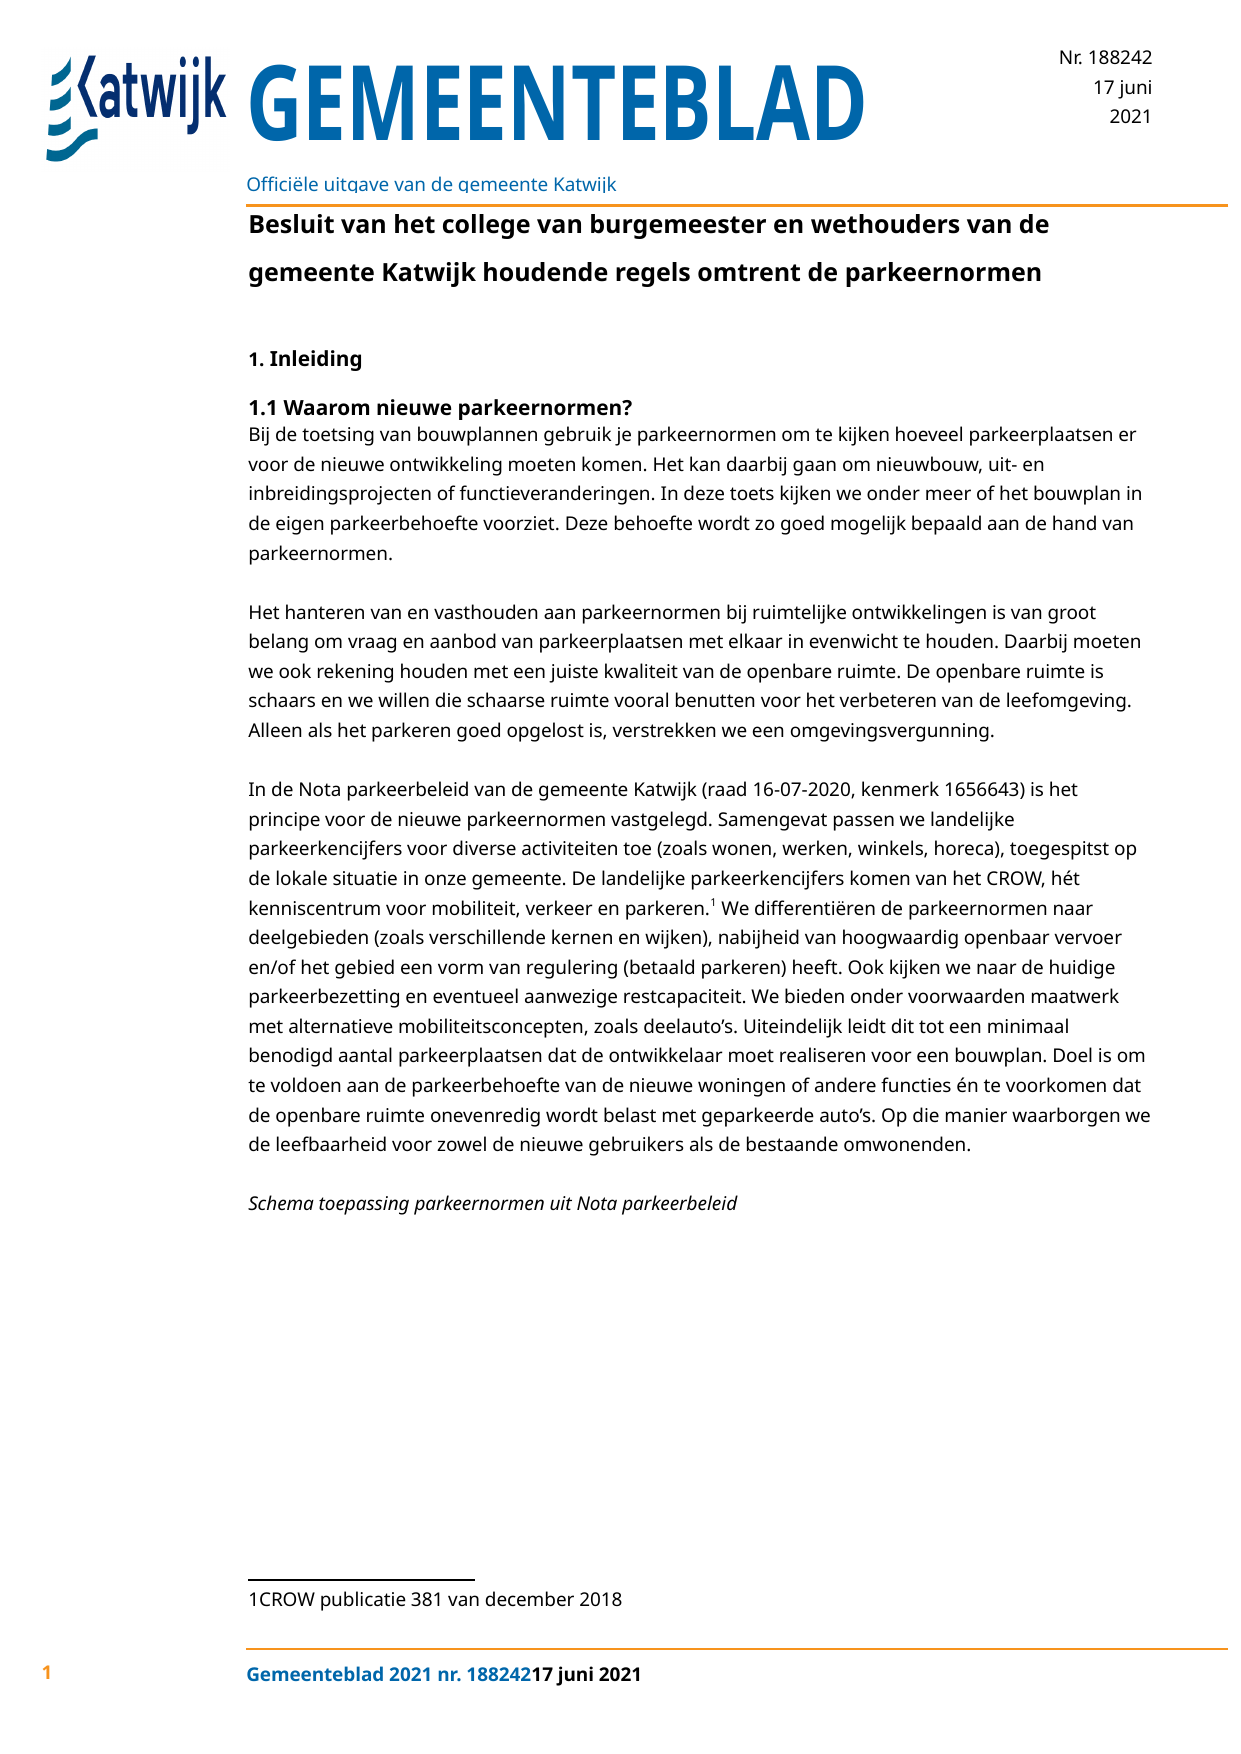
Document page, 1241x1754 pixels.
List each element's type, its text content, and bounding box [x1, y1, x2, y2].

text 1. Inleiding [248, 344, 1152, 372]
text CROW publicatie 381 van december 2018 [248, 1586, 1152, 1612]
picture [41, 47, 231, 172]
text Het hanteren van en vasthouden aan parkeernormen bij ruimtelijke ontwikkelingen is van groot belang om vraag en aanbod van parkeerplaatsen met elkaar in evenwicht te houden. Daarbij moeten we ook rekening houden met een juiste kwaliteit van de openbare ruimte. De openbare ruimte is schaars en we willen die schaarse ruimte vooral benutten voor het verbeteren van de leefomgeving. Alleen als het parkeren goed opgelost is, verstrekken we een omgevingsvergunning. [248, 599, 1152, 743]
text In de Nota parkeerbeleid van de gemeente Katwijk (raad 16-07-2020, kenmerk 1656643) is het principe voor de nieuwe parkeernormen vastgelegd. Samengevat passen we landelijke parkeerkencijfers voor diverse activiteiten toe (zoals wonen, werken, winkels, horeca), toegespitst op de lokale situatie in onze gemeente. De landelijke parkeerkencijfers komen van het CROW, hét kenniscentrum voor mobiliteit, verkeer en parkeren. We differentiëren de parkeernormen naar deelgebieden (zoals verschillende kernen en wijken), nabijheid van hoogwaardig openbaar vervoer en/of het gebied een vorm van regulering (betaald parkeren) heeft. Ook kijken we naar de huidige parkeerbezetting en eventueel aanwezige restcapaciteit. We bieden onder voorwaarden maatwerk met alternatieve mobiliteitsconcepten, zoals deelauto’s. Uiteindelijk leidt dit tot een minimaal benodigd aantal parkeerplaatsen dat de ontwikkelaar moet realiseren voor een bouwplan. Doel is om te voldoen aan de parkeerbehoefte van de nieuwe woningen of andere functies én te voorkomen dat de openbare ruimte onevenredig wordt belast met geparkeerde auto’s. Op die manier waarborgen we de leefbaarheid voor zowel de nieuwe gebruikers als de bestaande omwonenden. [248, 776, 1152, 1157]
text Schema toepassing parkeernormen uit Nota parkeerbeleid [248, 1191, 1152, 1216]
text Besluit van het college van burgemeester en wethouders van de gemeente Katwijk houdende regels omtrent de parkeernormen [248, 207, 1152, 288]
text 1.1 Waarom nieuwe parkeernormen? [248, 393, 1152, 421]
text Bij de toetsing van bouwplannen gebruik je parkeernormen om te kijken hoeveel parkeerplaatsen er voor de nieuwe ontwikkeling moeten komen. Het kan daarbij gaan om nieuwbouw, uit- en inbreidingsprojecten of functieveranderingen. In deze toets kijken we onder meer of het bouwplan in de eigen parkeerbehoefte voorziet. Deze behoefte wordt zo goed mogelijk bepaald aan de hand van parkeernormen. [248, 421, 1152, 565]
